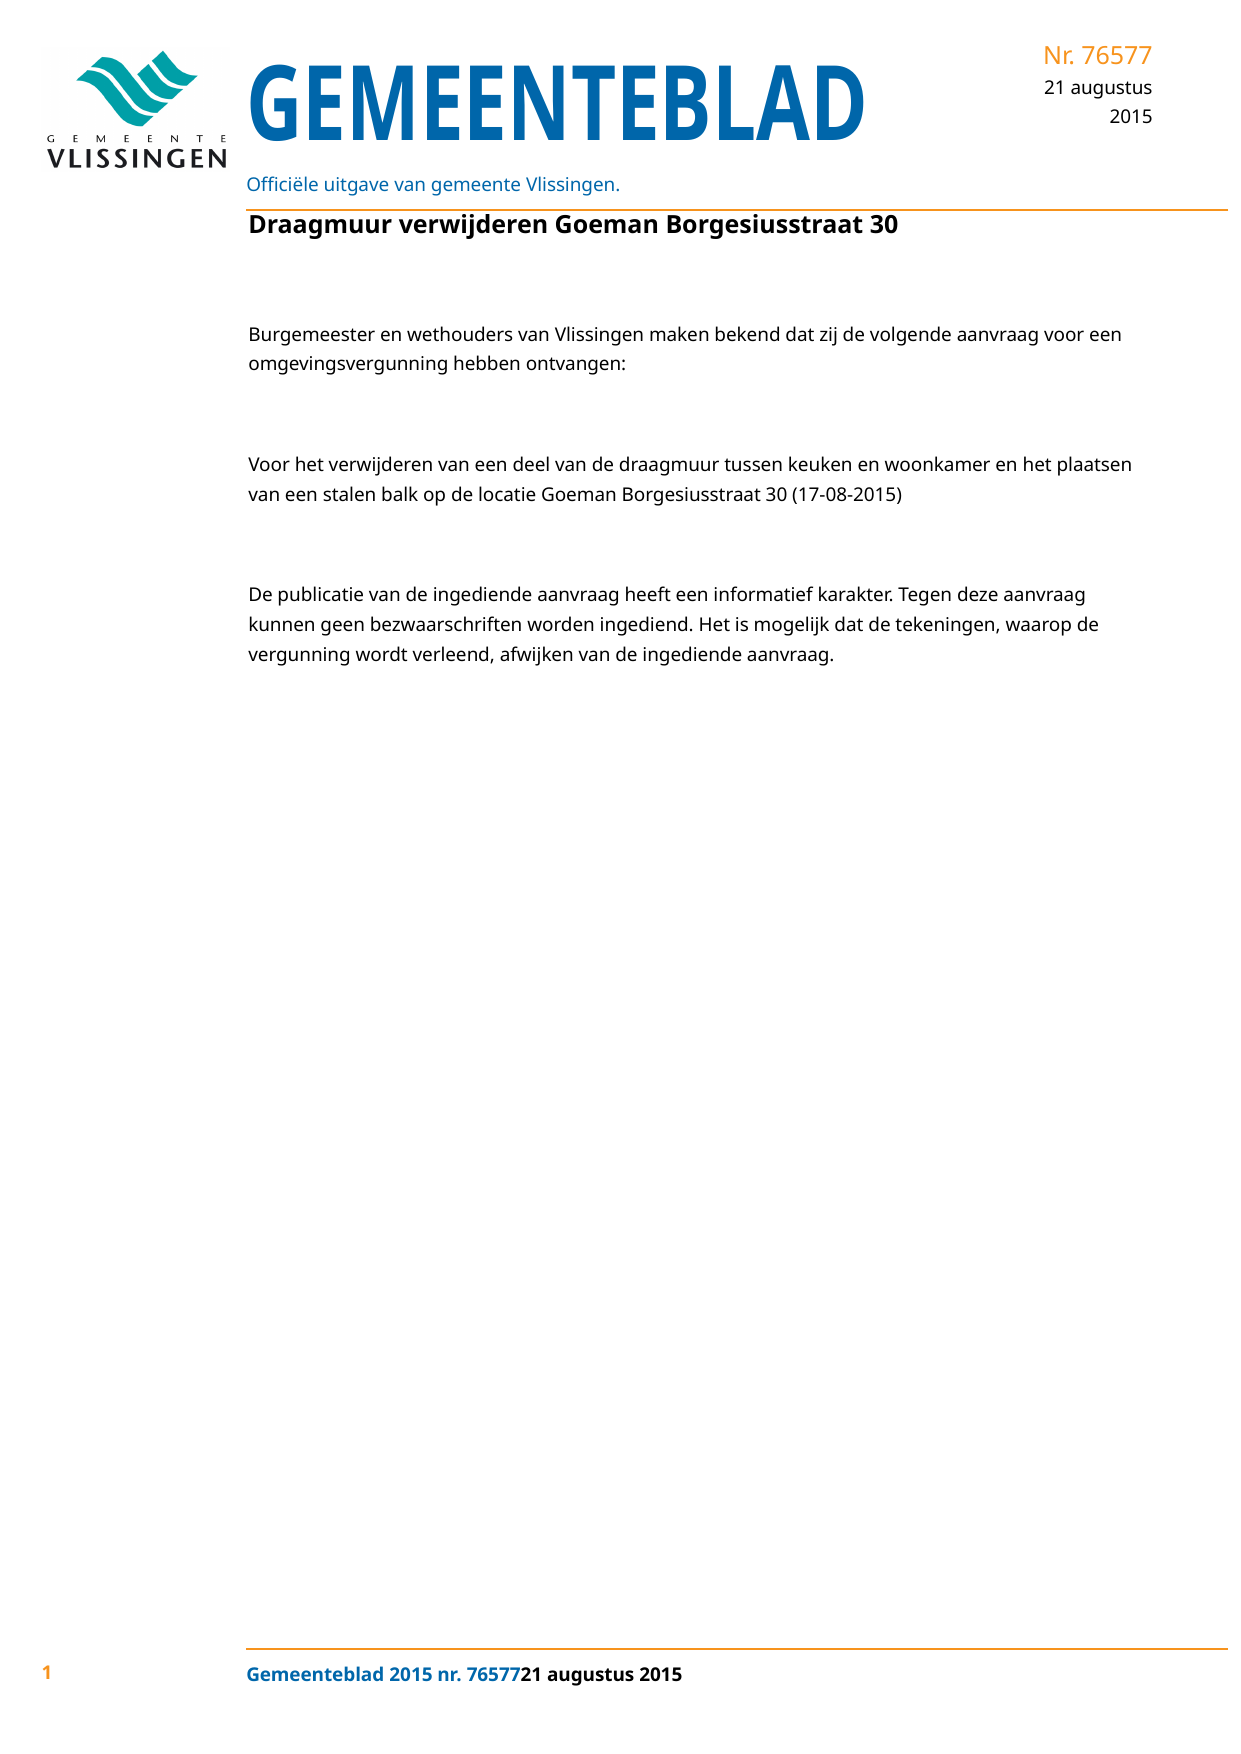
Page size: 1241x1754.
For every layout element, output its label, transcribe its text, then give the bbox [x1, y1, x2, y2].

text Burgemeester en wethouders van Vlissingen maken bekend dat zij de volgende aanvraag voor een omgevingsvergunning hebben ontvangen: [248, 321, 1152, 376]
picture [41, 47, 231, 172]
text Draagmuur verwijderen Goeman Borgesiusstraat 30 [248, 211, 1152, 241]
text De publicatie van de ingediende aanvraag heeft een informatief karakter. Tegen deze aanvraag kunnen geen bezwaarschriften worden ingediend. Het is mogelijk dat de tekeningen, waarop de vergunning wordt verleend, afwijken van de ingediende aanvraag. [248, 582, 1152, 666]
text Voor het verwijderen van een deel van de draagmuur tussen keuken en woonkamer en het plaatsen van een stalen balk op de locatie Goeman Borgesiusstraat 30 (17-08-2015) [248, 451, 1152, 506]
